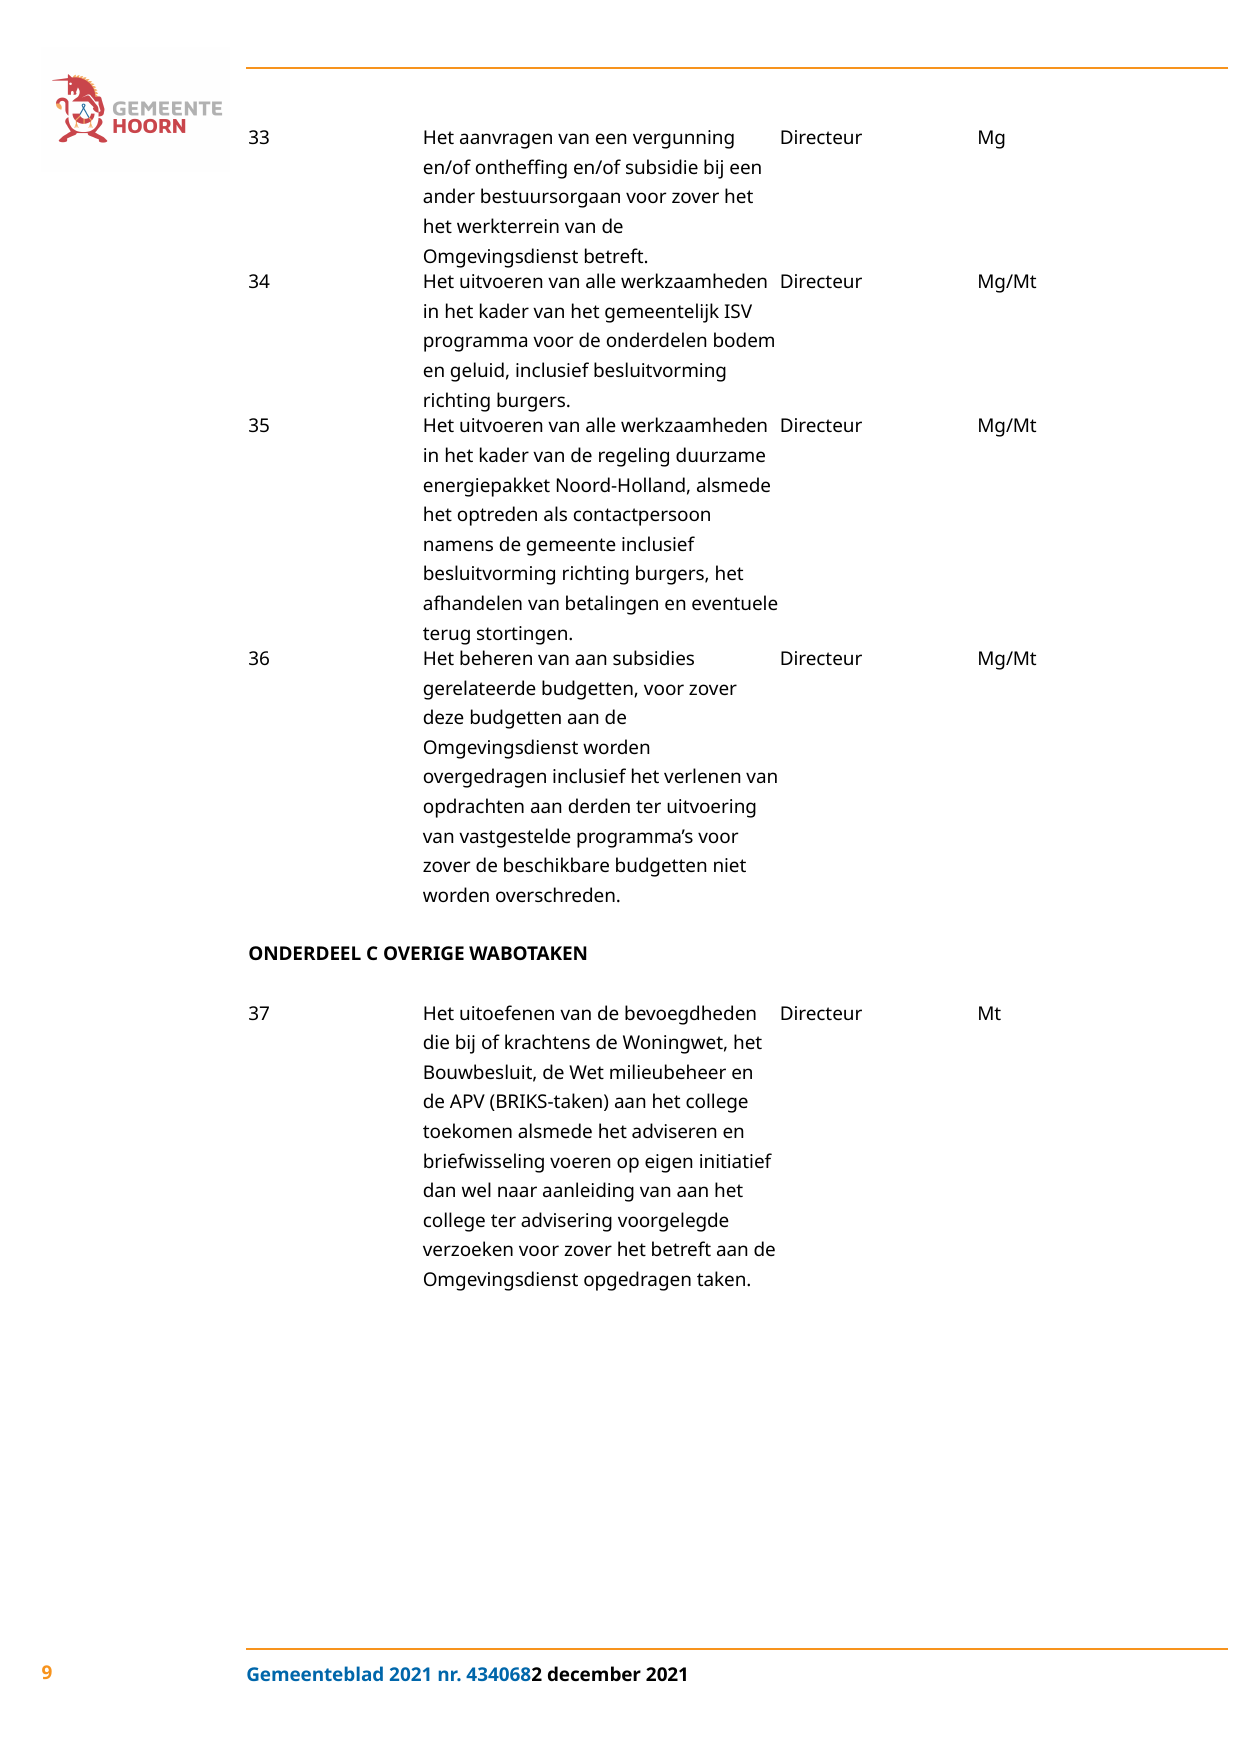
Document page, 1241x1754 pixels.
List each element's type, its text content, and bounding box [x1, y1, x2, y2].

table_cell 35 [248, 413, 423, 645]
table_cell Mg/Mt [977, 413, 1152, 645]
table_header Het aanvragen van een vergunning en/of ontheffing en/of subsidie bij een ander bestuursorgaan voor zover het het werkterrein van de Omgevingsdienst betreft. [423, 125, 779, 268]
picture [41, 47, 231, 172]
table_header Directeur [780, 1000, 977, 1292]
table_header Mt [977, 1000, 1152, 1292]
table_cell Mg/Mt [977, 645, 1152, 908]
table_cell Het uitvoeren van alle werkzaamheden in het kader van de regeling duurzame energiepakket Noord-Holland, alsmede het optreden als contactpersoon namens de gemeente inclusief besluitvorming richting burgers, het afhandelen van betalingen en eventuele terug stortingen. [423, 413, 779, 645]
table_cell Directeur [780, 413, 977, 645]
table_header Het uitoefenen van de bevoegdheden die bij of krachtens de Woningwet, het Bouwbesluit, de Wet milieubeheer en de APV (BRIKS-taken) aan het college toekomen alsmede het adviseren en briefwisseling voeren op eigen initiatief dan wel naar aanleiding van aan het college ter advisering voorgelegde verzoeken voor zover het betreft aan de Omgevingsdienst opgedragen taken. [423, 1000, 779, 1292]
table_header 33 [248, 125, 423, 268]
table_header Mg [977, 125, 1152, 268]
table_cell 36 [248, 645, 423, 908]
text ONDERDEEL C OVERIGE WABOTAKEN [248, 941, 1152, 966]
table_cell 34 [248, 269, 423, 413]
table_cell Het uitvoeren van alle werkzaamheden in het kader van het gemeentelijk ISV programma voor de onderdelen bodem en geluid, inclusief besluitvorming richting burgers. [423, 269, 779, 413]
table_header Directeur [780, 125, 977, 268]
table_cell Directeur [780, 645, 977, 908]
table_cell Het beheren van aan subsidies gerelateerde budgetten, voor zover deze budgetten aan de Omgevingsdienst worden overgedragen inclusief het verlenen van opdrachten aan derden ter uitvoering van vastgestelde programma’s voor zover de beschikbare budgetten niet worden overschreden. [423, 645, 779, 908]
table_header 37 [248, 1000, 423, 1292]
table_cell Directeur [780, 269, 977, 413]
table_cell Mg/Mt [977, 269, 1152, 413]
